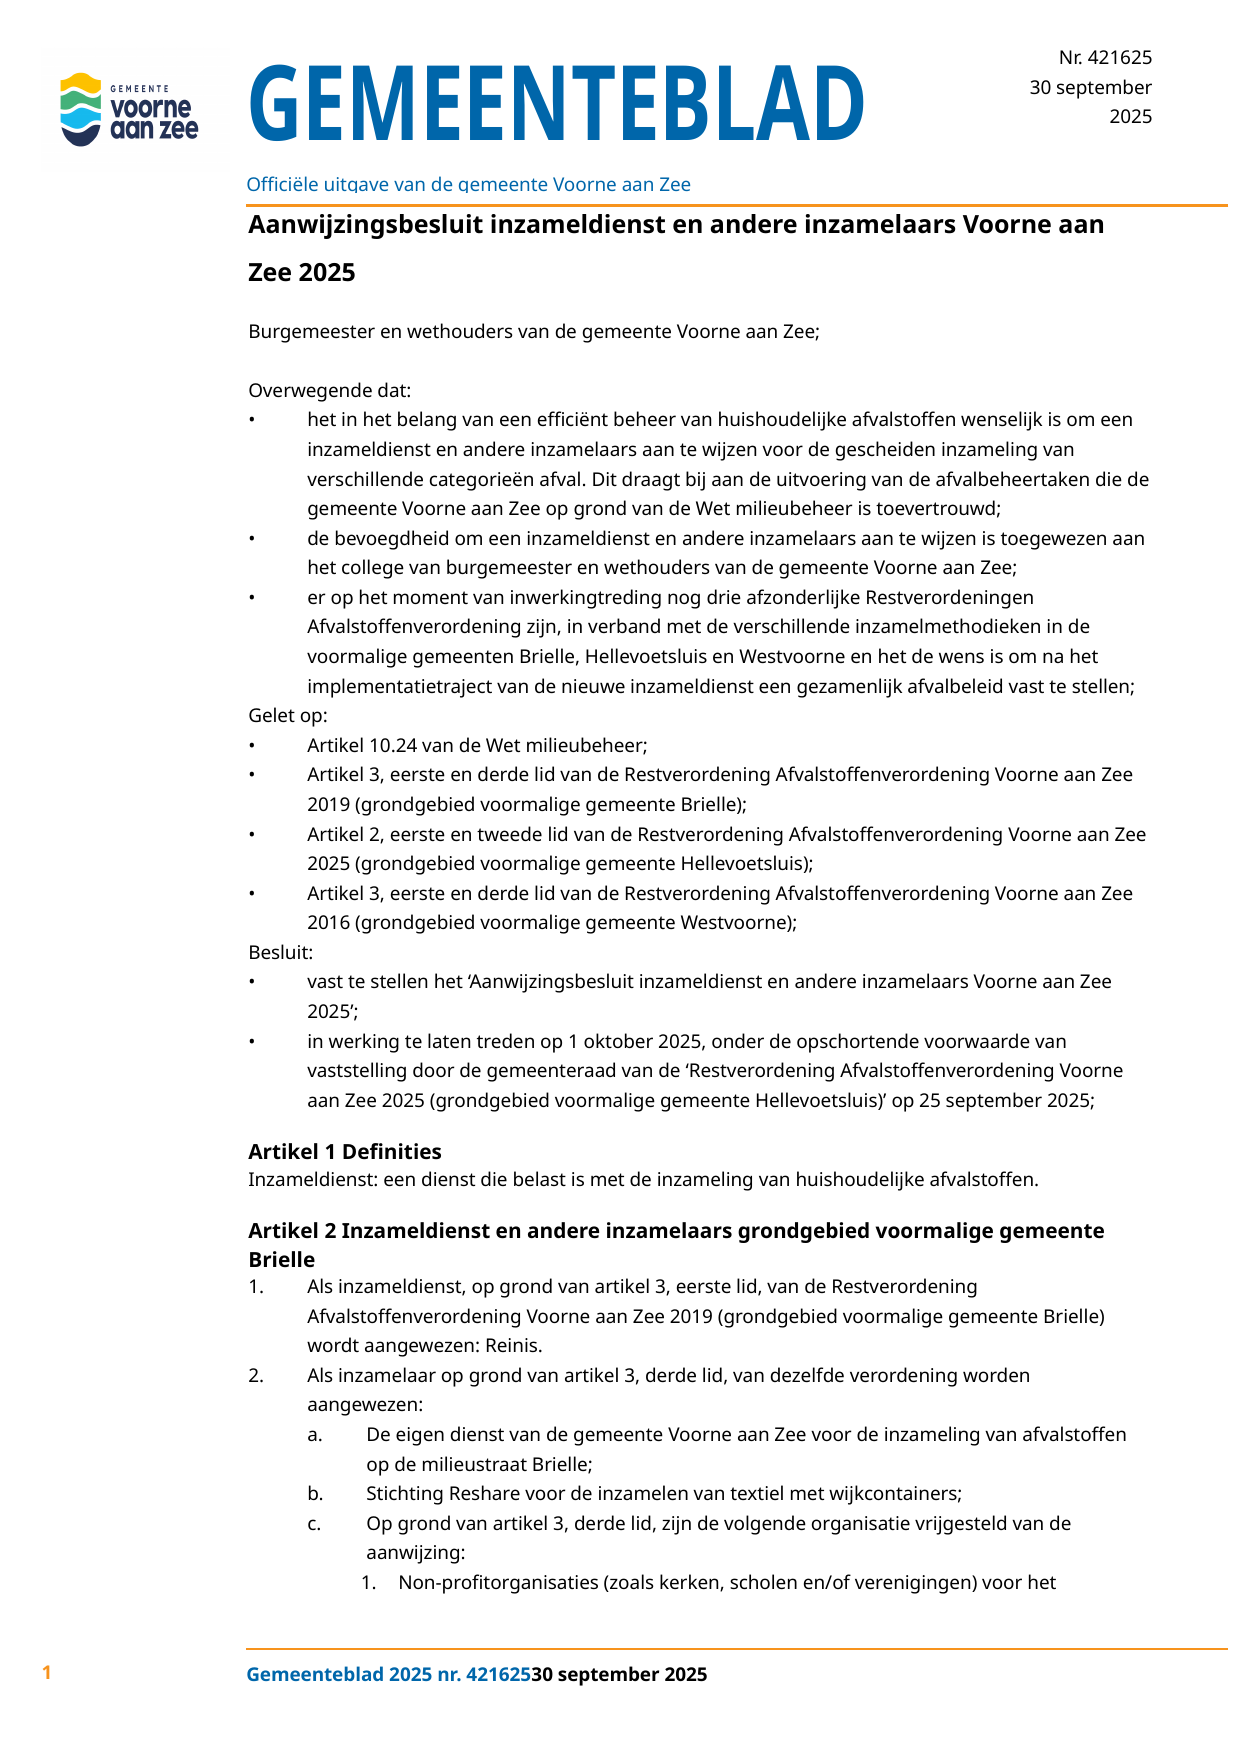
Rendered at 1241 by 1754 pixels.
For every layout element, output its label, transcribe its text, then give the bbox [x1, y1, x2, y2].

text Artikel 1 Definities [248, 1137, 1152, 1166]
list vast te stellen het ‘Aanwijzingsbesluit inzameldienst en andere inzamelaars Voorne aan Zee 2025’; [248, 969, 1152, 1024]
list Op grond van artikel 3, derde lid, zijn de volgende organisatie vrijgesteld van de aanwijzing: [307, 1510, 1152, 1565]
text Burgemeester en wethouders van de gemeente Voorne aan Zee; [248, 318, 1152, 344]
text Aanwijzingsbesluit inzameldienst en andere inzamelaars Voorne aan Zee 2025 [248, 207, 1152, 288]
text Gelet op: [248, 702, 1152, 728]
picture [41, 47, 231, 172]
text Overwegende dat: [248, 377, 1152, 403]
list er op het moment van inwerkingtreding nog drie afzonderlijke Restverordeningen Afvalstoffenverordening zijn, in verband met de verschillende inzamelmethodieken in de voormalige gemeenten Brielle, Hellevoetsluis en Westvoorne en het de wens is om na het implementatietraject van de nieuwe inzameldienst een gezamenlijk afvalbeleid vast te stellen; [248, 584, 1152, 699]
list het in het belang van een efficiënt beheer van huishoudelijke afvalstoffen wenselijk is om een inzameldienst en andere inzamelaars aan te wijzen voor de gescheiden inzameling van verschillende categorieën afval. Dit draagt bij aan de uitvoering van de afvalbeheertaken die de gemeente Voorne aan Zee op grond van de Wet milieubeheer is toevertrouwd; [248, 407, 1152, 521]
list Non-profitorganisaties (zoals kerken, scholen en/of verenigingen) voor het [361, 1569, 1152, 1595]
text Inzameldienst: een dienst die belast is met de inzameling van huishoudelijke afvalstoffen. [248, 1166, 1152, 1192]
list Artikel 3, eerste en derde lid van de Restverordening Afvalstoffenverordening Voorne aan Zee 2019 (grondgebied voormalige gemeente Brielle); [248, 762, 1152, 817]
list Artikel 2, eerste en tweede lid van de Restverordening Afvalstoffenverordening Voorne aan Zee 2025 (grondgebied voormalige gemeente Hellevoetsluis); [248, 821, 1152, 876]
text Artikel 2 Inzameldienst en andere inzamelaars grondgebied voormalige gemeente Brielle [248, 1216, 1152, 1273]
list Artikel 10.24 van de Wet milieubeheer; [248, 732, 1152, 758]
list Stichting Reshare voor de inzamelen van textiel met wijkcontainers; [307, 1480, 1152, 1506]
list de bevoegdheid om een inzameldienst en andere inzamelaars aan te wijzen is toegewezen aan het college van burgemeester en wethouders van de gemeente Voorne aan Zee; [248, 525, 1152, 580]
list in werking te laten treden op 1 oktober 2025, onder de opschortende voorwaarde van vaststelling door de gemeenteraad van de ‘Restverordening Afvalstoffenverordening Voorne aan Zee 2025 (grondgebied voormalige gemeente Hellevoetsluis)’ op 25 september 2025; [248, 1028, 1152, 1113]
list Als inzamelaar op grond van artikel 3, derde lid, van dezelfde verordening worden aangewezen: [248, 1362, 1152, 1417]
list De eigen dienst van de gemeente Voorne aan Zee voor de inzameling van afvalstoffen op de milieustraat Brielle; [307, 1421, 1152, 1476]
list Als inzameldienst, op grond van artikel 3, eerste lid, van de Restverordening Afvalstoffenverordening Voorne aan Zee 2019 (grondgebied voormalige gemeente Brielle) wordt aangewezen: Reinis. [248, 1273, 1152, 1358]
text Besluit: [248, 939, 1152, 965]
list Artikel 3, eerste en derde lid van de Restverordening Afvalstoffenverordening Voorne aan Zee 2016 (grondgebied voormalige gemeente Westvoorne); [248, 880, 1152, 935]
